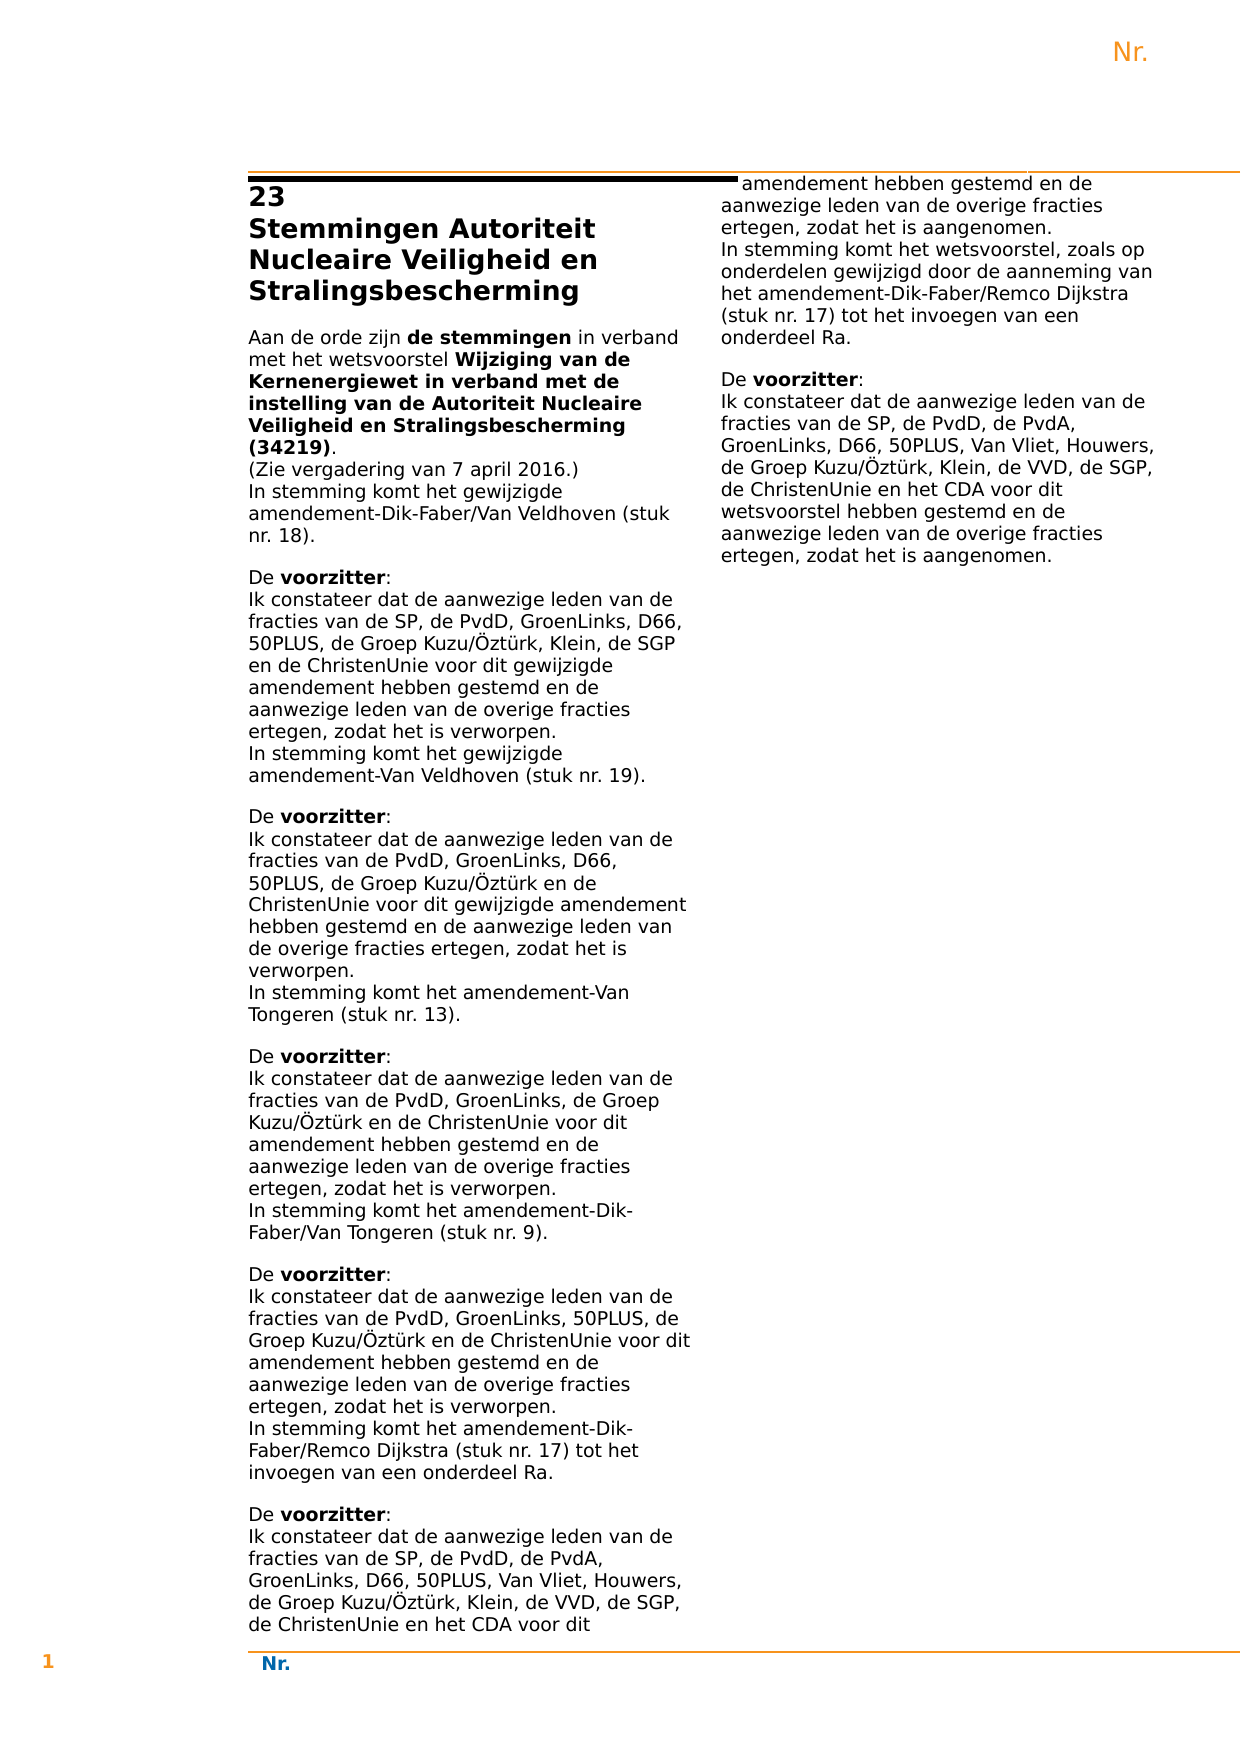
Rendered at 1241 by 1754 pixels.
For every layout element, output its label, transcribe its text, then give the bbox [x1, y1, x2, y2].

text Ik constateer dat de aanwezige leden van de fracties van de SP, de PvdD, GroenLinks, D66, 50PLUS, de Groep Kuzu/Öztürk, Klein, de SGP en de ChristenUnie voor dit gewijzigde amendement hebben gestemd en de aanwezige leden van de overige fracties ertegen, zodat het is verworpen. [248, 589, 691, 742]
text Ik constateer dat de aanwezige leden van de fracties van de PvdD, GroenLinks, de Groep Kuzu/Öztürk en de ChristenUnie voor dit amendement hebben gestemd en de aanwezige leden van de overige fracties ertegen, zodat het is verworpen. [248, 1068, 691, 1200]
text De voorzitter: [248, 1264, 691, 1286]
text In stemming komt het wetsvoorstel, zoals op onderdelen gewijzigd door de aanneming van het amendement-Dik-Faber/Remco Dijkstra (stuk nr. 17) tot het invoegen van een onderdeel Ra. [721, 239, 1163, 349]
text De voorzitter: [248, 806, 691, 828]
text Ik constateer dat de aanwezige leden van de fracties van de PvdD, GroenLinks, 50PLUS, de Groep Kuzu/Öztürk en de ChristenUnie voor dit amendement hebben gestemd en de aanwezige leden van de overige fracties ertegen, zodat het is verworpen. [248, 1286, 691, 1418]
text amendement hebben gestemd en de aanwezige leden van de overige fracties ertegen, zodat het is aangenomen. [721, 173, 1163, 239]
text De voorzitter: [721, 369, 1163, 391]
text Aan de orde zijn de stemmingen in verband met het wetsvoorstel Wijziging van de Kernenergiewet in verband met de instelling van de Autoriteit Nucleaire Veiligheid en Stralingsbescherming (34219). [248, 327, 691, 459]
text De voorzitter: [248, 567, 691, 589]
text Ik constateer dat de aanwezige leden van de fracties van de SP, de PvdD, de PvdA, GroenLinks, D66, 50PLUS, Van Vliet, Houwers, de Groep Kuzu/Öztürk, Klein, de VVD, de SGP, de ChristenUnie en het CDA voor dit [248, 1526, 691, 1636]
text (Zie vergadering van 7 april 2016.) [248, 459, 691, 481]
text De voorzitter: [248, 1046, 691, 1068]
text De voorzitter: [248, 1504, 691, 1526]
title 23 Stemmingen Autoriteit Nucleaire Veiligheid en Stralingsbescherming [248, 182, 691, 307]
text In stemming komt het gewijzigde amendement-Van Veldhoven (stuk nr. 19). [248, 742, 691, 786]
text Ik constateer dat de aanwezige leden van de fracties van de PvdD, GroenLinks, D66, 50PLUS, de Groep Kuzu/Öztürk en de ChristenUnie voor dit gewijzigde amendement hebben gestemd en de aanwezige leden van de overige fracties ertegen, zodat het is verworpen. [248, 828, 691, 982]
text In stemming komt het gewijzigde amendement-Dik-Faber/Van Veldhoven (stuk nr. 18). [248, 481, 691, 547]
text In stemming komt het amendement-Dik-Faber/Remco Dijkstra (stuk nr. 17) tot het invoegen van een onderdeel Ra. [248, 1418, 691, 1484]
text Ik constateer dat de aanwezige leden van de fracties van de SP, de PvdD, de PvdA, GroenLinks, D66, 50PLUS, Van Vliet, Houwers, de Groep Kuzu/Öztürk, Klein, de VVD, de SGP, de ChristenUnie en het CDA voor dit wetsvoorstel hebben gestemd en de aanwezige leden van de overige fracties ertegen, zodat het is aangenomen. [721, 391, 1163, 566]
text In stemming komt het amendement-Van Tongeren (stuk nr. 13). [248, 982, 691, 1026]
text In stemming komt het amendement-Dik-Faber/Van Tongeren (stuk nr. 9). [248, 1200, 691, 1244]
